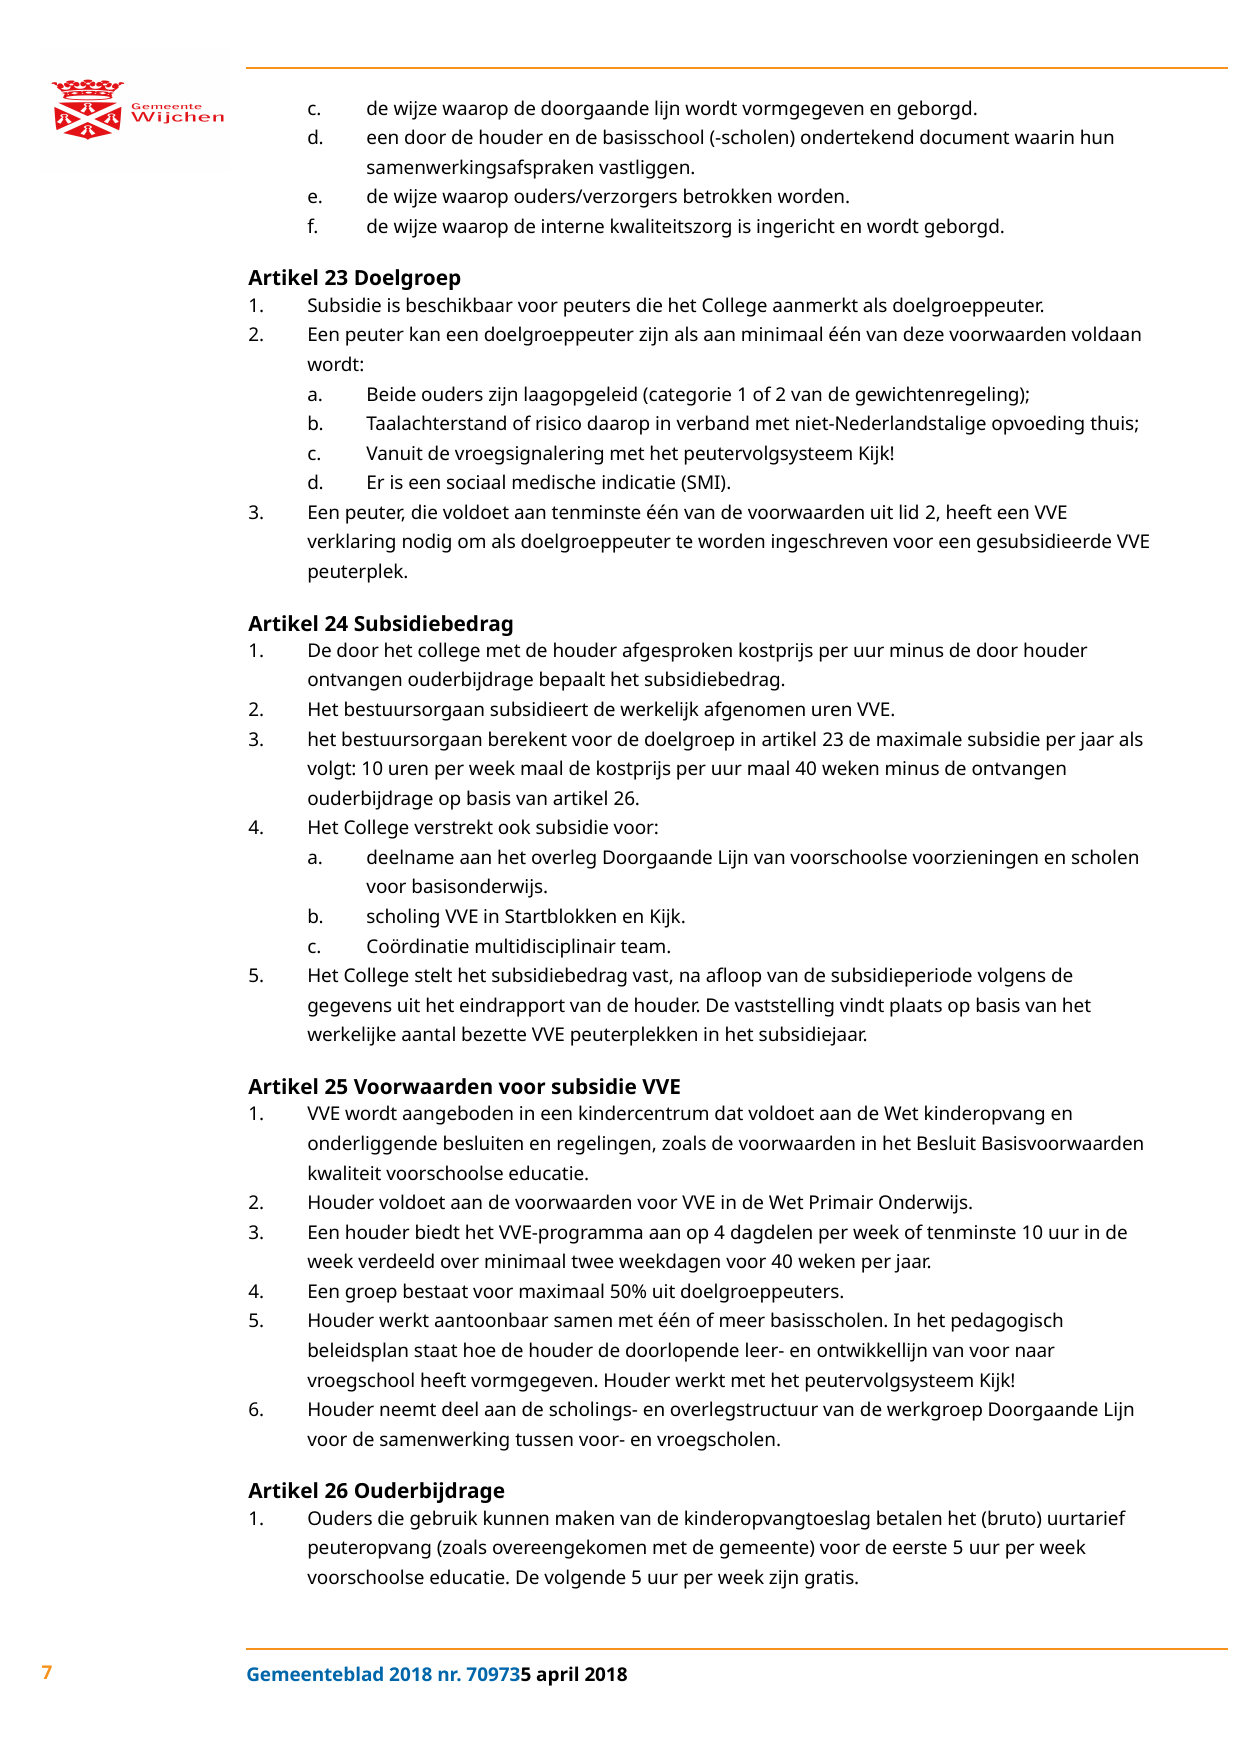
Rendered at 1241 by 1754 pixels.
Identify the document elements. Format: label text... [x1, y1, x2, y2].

list Vanuit de vroegsignalering met het peutervolgsysteem Kijk! [307, 440, 1152, 466]
list een door de houder en de basisschool (-scholen) ondertekend document waarin hun samenwerkingsafspraken vastliggen. [307, 124, 1152, 180]
list Houder voldoet aan de voorwaarden voor VVE in de Wet Primair Onderwijs. [248, 1189, 1152, 1215]
text Artikel 25 Voorwaarden voor subsidie VVE [248, 1072, 1152, 1101]
list Een groep bestaat voor maximaal 50% uit doelgroeppeuters. [248, 1278, 1152, 1304]
list Houder neemt deel aan de scholings- en overlegstructuur van de werkgroep Doorgaande Lijn voor de samenwerking tussen voor- en vroegscholen. [248, 1396, 1152, 1452]
list de wijze waarop de doorgaande lijn wordt vormgegeven en geborgd. [307, 95, 1152, 121]
text Artikel 24 Subsidiebedrag [248, 609, 1152, 637]
list Een peuter kan een doelgroeppeuter zijn als aan minimaal één van deze voorwaarden voldaan wordt: [248, 322, 1152, 377]
picture [41, 47, 231, 172]
list deelname aan het overleg Doorgaande Lijn van voorschoolse voorzieningen en scholen voor basisonderwijs. [307, 844, 1152, 899]
list VVE wordt aangeboden in een kindercentrum dat voldoet aan de Wet kinderopvang en onderliggende besluiten en regelingen, zoals de voorwaarden in het Besluit Basisvoorwaarden kwaliteit voorschoolse educatie. [248, 1101, 1152, 1185]
list Beide ouders zijn laagopgeleid (categorie 1 of 2 van de gewichtenregeling); [307, 381, 1152, 406]
list de wijze waarop de interne kwaliteitszorg is ingericht en wordt geborgd. [307, 213, 1152, 239]
list Het College stelt het subsidiebedrag vast, na afloop van de subsidieperiode volgens de gegevens uit het eindrapport van de houder. De vaststelling vindt plaats op basis van het werkelijke aantal bezette VVE peuterplekken in het subsidiejaar. [248, 962, 1152, 1047]
list Het College verstrekt ook subsidie voor: [248, 814, 1152, 840]
text Artikel 23 Doelgroep [248, 263, 1152, 292]
list het bestuursorgaan berekent voor de doelgroep in artikel 23 de maximale subsidie per jaar als volgt: 10 uren per week maal de kostprijs per uur maal 40 weken minus de ontvangen ouderbijdrage op basis van artikel 26. [248, 726, 1152, 811]
list Het bestuursorgaan subsidieert de werkelijk afgenomen uren VVE. [248, 696, 1152, 722]
list Een peuter, die voldoet aan tenminste één van de voorwaarden uit lid 2, heeft een VVE verklaring nodig om als doelgroeppeuter te worden ingeschreven voor een gesubsidieerde VVE peuterplek. [248, 499, 1152, 584]
list scholing VVE in Startblokken en Kijk. [307, 903, 1152, 929]
list Taalachterstand of risico daarop in verband met niet-Nederlandstalige opvoeding thuis; [307, 410, 1152, 436]
list Ouders die gebruik kunnen maken van de kinderopvangtoeslag betalen het (bruto) uurtarief peuteropvang (zoals overeengekomen met de gemeente) voor de eerste 5 uur per week voorschoolse educatie. De volgende 5 uur per week zijn gratis. [248, 1505, 1152, 1590]
list Er is een sociaal medische indicatie (SMI). [307, 469, 1152, 495]
list Coördinatie multidisciplinair team. [307, 933, 1152, 959]
text Artikel 26 Ouderbijdrage [248, 1476, 1152, 1505]
list de wijze waarop ouders/verzorgers betrokken worden. [307, 183, 1152, 209]
list Een houder biedt het VVE-programma aan op 4 dagdelen per week of tenminste 10 uur in de week verdeeld over minimaal twee weekdagen voor 40 weken per jaar. [248, 1219, 1152, 1274]
list De door het college met de houder afgesproken kostprijs per uur minus de door houder ontvangen ouderbijdrage bepaalt het subsidiebedrag. [248, 637, 1152, 692]
list Houder werkt aantoonbaar samen met één of meer basisscholen. In het pedagogisch beleidsplan staat hoe de houder de doorlopende leer- en ontwikkellijn van voor naar vroegschool heeft vormgegeven. Houder werkt met het peutervolgsysteem Kijk! [248, 1308, 1152, 1392]
list Subsidie is beschikbaar voor peuters die het College aanmerkt als doelgroeppeuter. [248, 292, 1152, 318]
